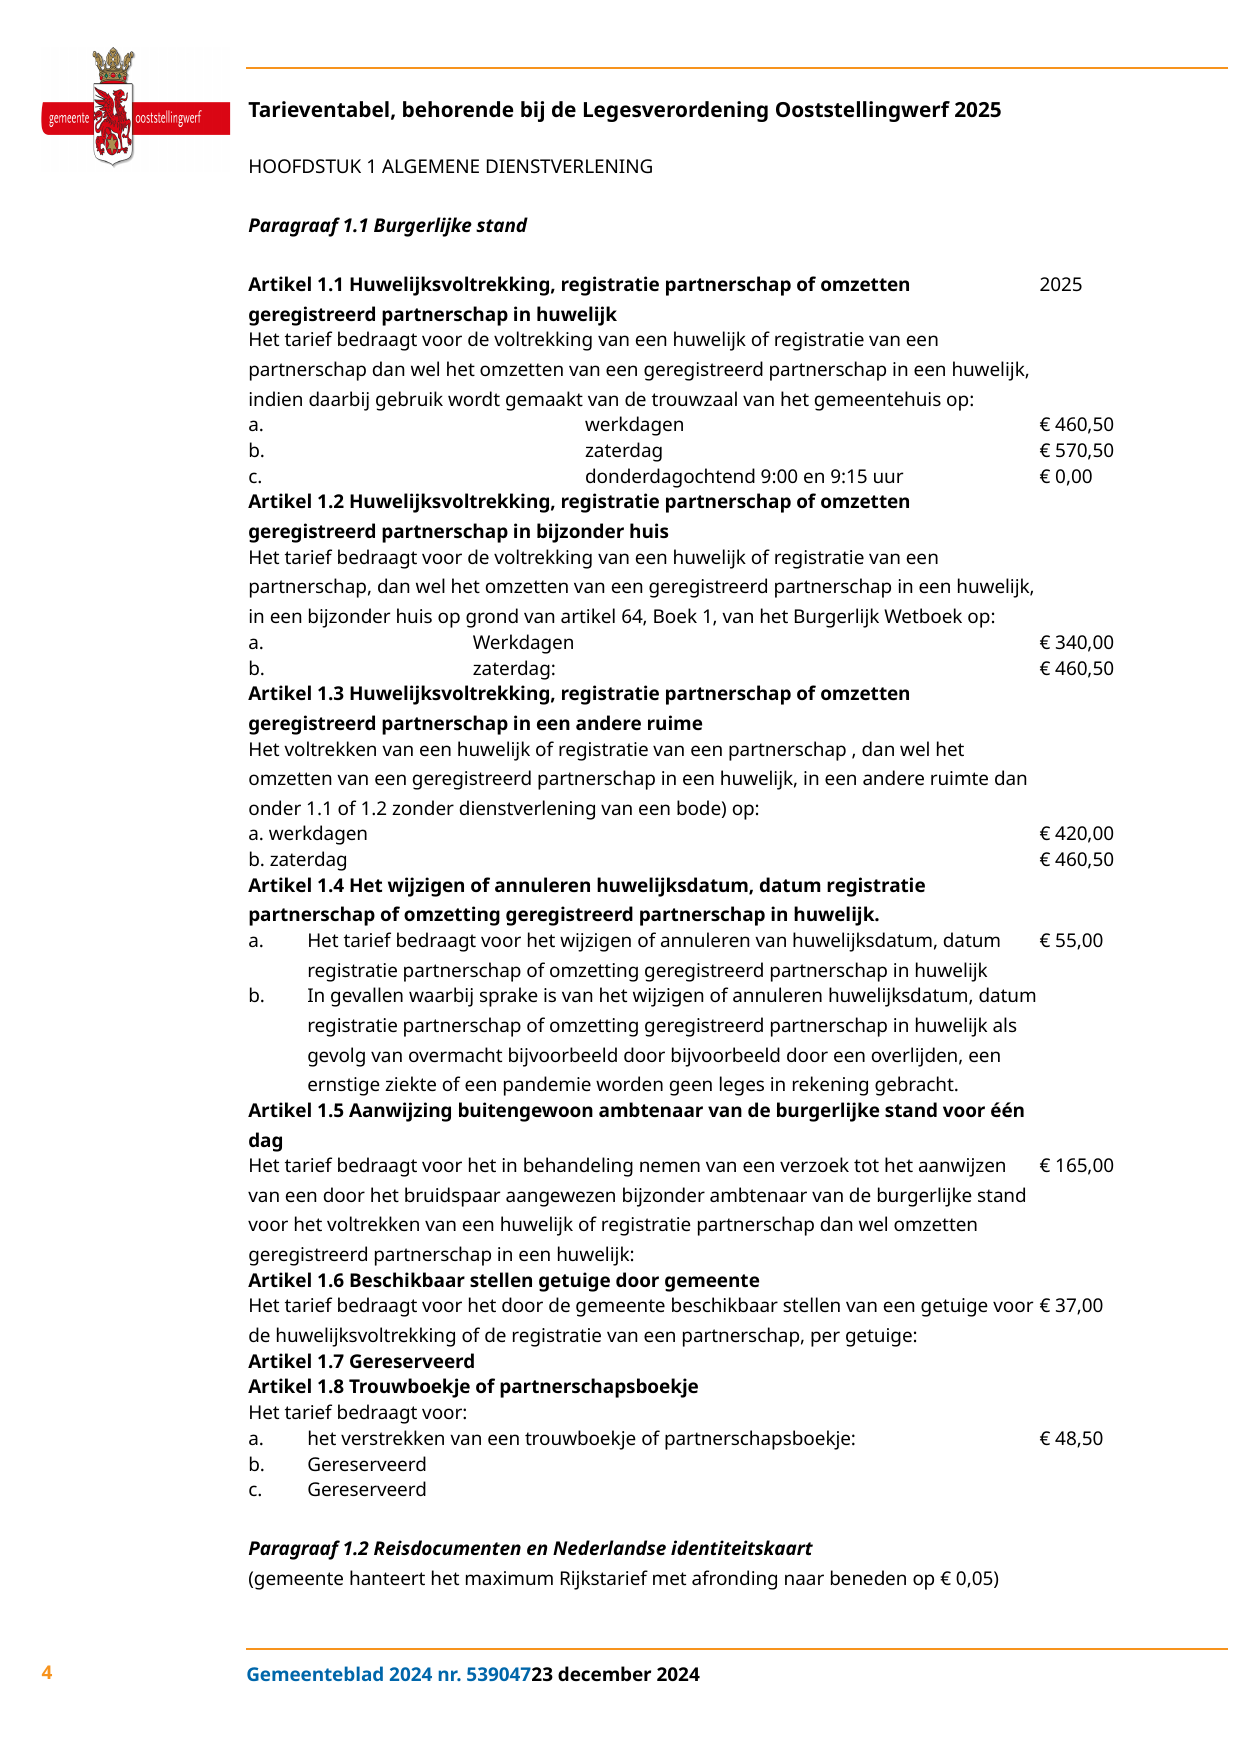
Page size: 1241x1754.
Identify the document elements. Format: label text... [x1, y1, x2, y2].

table_cell [1039, 1348, 1152, 1374]
table_cell [1039, 736, 1152, 821]
table_cell b. [248, 655, 473, 680]
table_cell a. [248, 412, 585, 437]
table_cell c. [248, 463, 585, 489]
table_cell b. [248, 437, 585, 463]
table_cell b. zaterdag [248, 846, 1039, 872]
table_cell [1039, 1451, 1152, 1477]
table_cell € 460,50 [1039, 412, 1152, 437]
table_cell Werkdagen [473, 629, 1039, 655]
table_cell a. [248, 629, 473, 655]
table_cell [1039, 489, 1152, 544]
table_cell [1039, 327, 1152, 412]
table_cell Artikel 1.3 Huwelijksvoltrekking, registratie partnerschap of omzetten geregistreerd partnerschap in een andere ruime [248, 680, 1039, 736]
table_cell Artikel 1.5 Aanwijzing buitengewoon ambtenaar van de burgerlijke stand voor één dag [248, 1097, 1039, 1152]
table_cell € 340,00 [1039, 629, 1152, 655]
text Tarieventabel, behorende bij de Legesverordening Ooststellingwerf 2025 [248, 95, 1152, 123]
table_cell Artikel 1.4 Het wijzigen of annuleren huwelijksdatum, datum registratie partnerschap of omzetting geregistreerd partnerschap in huwelijk. [248, 872, 1039, 927]
table_cell € 37,00 [1039, 1293, 1152, 1348]
text Paragraaf 1.2 Reisdocumenten en Nederlandse identiteitskaart [248, 1535, 1152, 1561]
table_cell Het tarief bedraagt voor het wijzigen of annuleren van huwelijksdatum, datum registratie partnerschap of omzetting geregistreerd partnerschap in huwelijk [248, 928, 1039, 983]
table_cell [1039, 1400, 1152, 1425]
table_cell Het tarief bedraagt voor de voltrekking van een huwelijk of registratie van een partnerschap dan wel het omzetten van een geregistreerd partnerschap in een huwelijk, indien daarbij gebruik wordt gemaakt van de trouwzaal van het gemeentehuis op: [248, 327, 1039, 412]
table_cell [1039, 1267, 1152, 1293]
table_cell a. werkdagen [248, 821, 1039, 846]
table_cell € 460,50 [1039, 846, 1152, 872]
table_cell Gereserveerd [248, 1451, 1039, 1477]
table_cell [1039, 1477, 1152, 1502]
table_cell Gereserveerd [248, 1477, 1039, 1502]
table_cell [1039, 983, 1152, 1097]
table_cell [1039, 680, 1152, 736]
table_cell zaterdag: [473, 655, 1039, 680]
table_cell Artikel 1.6 Beschikbaar stellen getuige door gemeente [248, 1267, 1039, 1293]
table_cell Artikel 1.8 Trouwboekje of partnerschapsboekje [248, 1374, 1039, 1399]
table_cell € 570,50 [1039, 437, 1152, 463]
table_cell donderdagochtend 9:00 en 9:15 uur [585, 463, 1039, 489]
table_cell Artikel 1.7 Gereserveerd [248, 1348, 1039, 1374]
table_cell € 420,00 [1039, 821, 1152, 846]
table_header 2025 [1039, 271, 1152, 327]
table_cell Het voltrekken van een huwelijk of registratie van een partnerschap , dan wel het omzetten van een geregistreerd partnerschap in een huwelijk, in een andere ruimte dan onder 1.1 of 1.2 zonder dienstverlening van een bode) op: [248, 736, 1039, 821]
text (gemeente hanteert het maximum Rijkstarief met afronding naar beneden op € 0,05) [248, 1565, 1152, 1591]
table_cell [1039, 1374, 1152, 1399]
table_cell € 55,00 [1039, 928, 1152, 983]
text Paragraaf 1.1 Burgerlijke stand [248, 212, 1152, 238]
table_cell Het tarief bedraagt voor: [248, 1400, 1039, 1425]
table_cell zaterdag [585, 437, 1039, 463]
table_cell [1039, 872, 1152, 927]
table_cell Het tarief bedraagt voor de voltrekking van een huwelijk of registratie van een partnerschap, dan wel het omzetten van een geregistreerd partnerschap in een huwelijk, in een bijzonder huis op grond van artikel 64, Boek 1, van het Burgerlijk Wetboek op: [248, 544, 1039, 629]
table_cell € 0,00 [1039, 463, 1152, 489]
table_cell In gevallen waarbij sprake is van het wijzigen of annuleren huwelijksdatum, datum registratie partnerschap of omzetting geregistreerd partnerschap in huwelijk als gevolg van overmacht bijvoorbeeld door bijvoorbeeld door een overlijden, een ernstige ziekte of een pandemie worden geen leges in rekening gebracht. [248, 983, 1039, 1097]
table_cell het verstrekken van een trouwboekje of partnerschapsboekje: [248, 1425, 1039, 1451]
text HOOFDSTUK 1 ALGEMENE DIENSTVERLENING [248, 153, 1152, 179]
table_cell Het tarief bedraagt voor het in behandeling nemen van een verzoek tot het aanwijzen van een door het bruidspaar aangewezen bijzonder ambtenaar van de burgerlijke stand voor het voltrekken van een huwelijk of registratie partnerschap dan wel omzetten geregistreerd partnerschap in een huwelijk: [248, 1153, 1039, 1267]
table_header Artikel 1.1 Huwelijksvoltrekking, registratie partnerschap of omzetten geregistreerd partnerschap in huwelijk [248, 271, 1039, 327]
table_cell [1039, 1097, 1152, 1152]
table_cell Het tarief bedraagt voor het door de gemeente beschikbaar stellen van een getuige voor de huwelijksvoltrekking of de registratie van een partnerschap, per getuige: [248, 1293, 1039, 1348]
table_cell € 48,50 [1039, 1425, 1152, 1451]
table_cell [1039, 544, 1152, 629]
table_cell € 460,50 [1039, 655, 1152, 680]
picture [41, 47, 231, 172]
table_cell € 165,00 [1039, 1153, 1152, 1267]
table_cell werkdagen [585, 412, 1039, 437]
table_cell Artikel 1.2 Huwelijksvoltrekking, registratie partnerschap of omzetten geregistreerd partnerschap in bijzonder huis [248, 489, 1039, 544]
